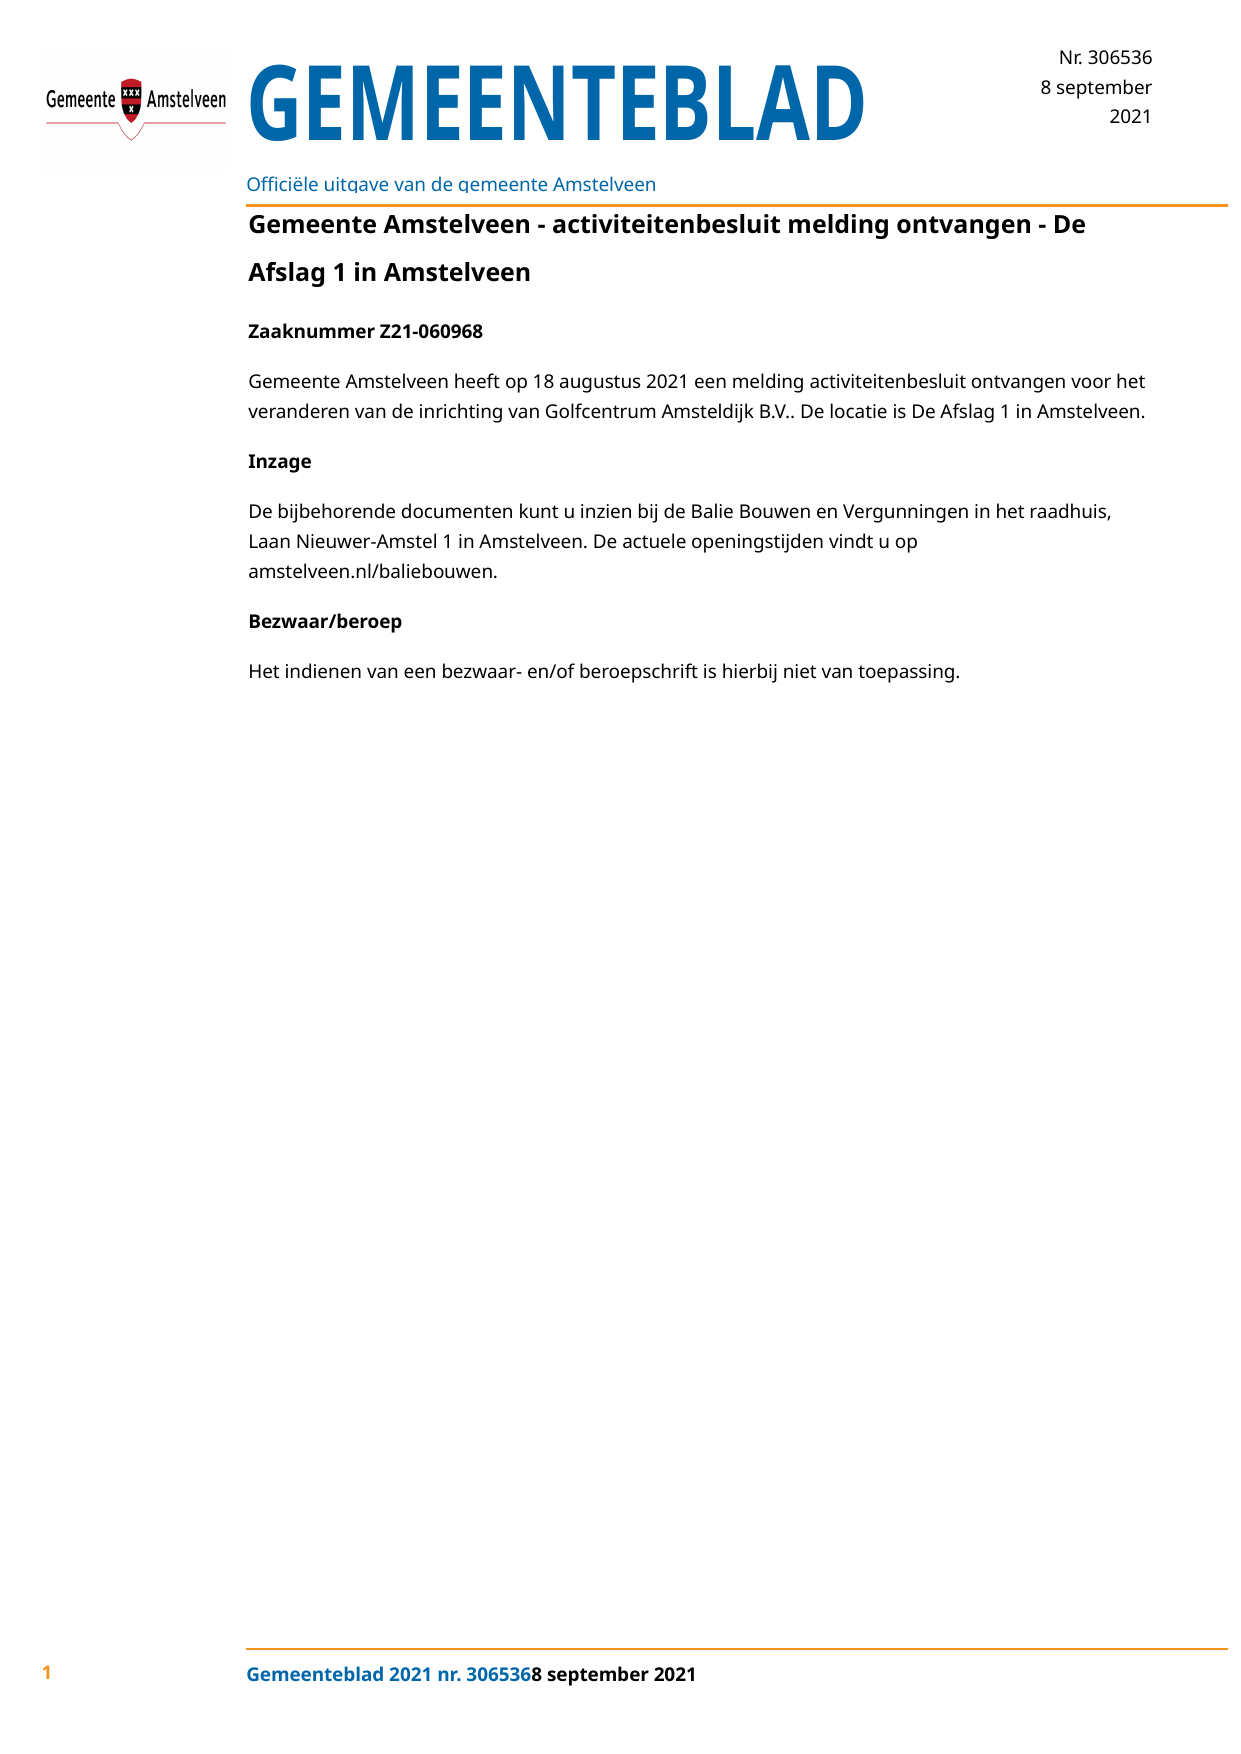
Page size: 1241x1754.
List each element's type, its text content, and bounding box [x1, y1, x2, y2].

text De bijbehorende documenten kunt u inzien bij de Balie Bouwen en Vergunningen in het raadhuis, Laan Nieuwer-Amstel 1 in Amstelveen. De actuele openingstijden vindt u op amstelveen.nl/baliebouwen. [248, 499, 1152, 584]
text Bezwaar/beroep [248, 608, 1152, 634]
text Zaaknummer Z21-060968 [248, 318, 1152, 344]
picture [41, 47, 231, 172]
text Gemeente Amstelveen - activiteitenbesluit melding ontvangen - De Afslag 1 in Amstelveen [248, 207, 1152, 288]
text Gemeente Amstelveen heeft op 18 augustus 2021 een melding activiteitenbesluit ontvangen voor het veranderen van de inrichting van Golfcentrum Amsteldijk B.V.. De locatie is De Afslag 1 in Amstelveen. [248, 368, 1152, 424]
text Inzage [248, 448, 1152, 474]
text Het indienen van een bezwaar- en/of beroepschrift is hierbij niet van toepassing. [248, 659, 1152, 684]
